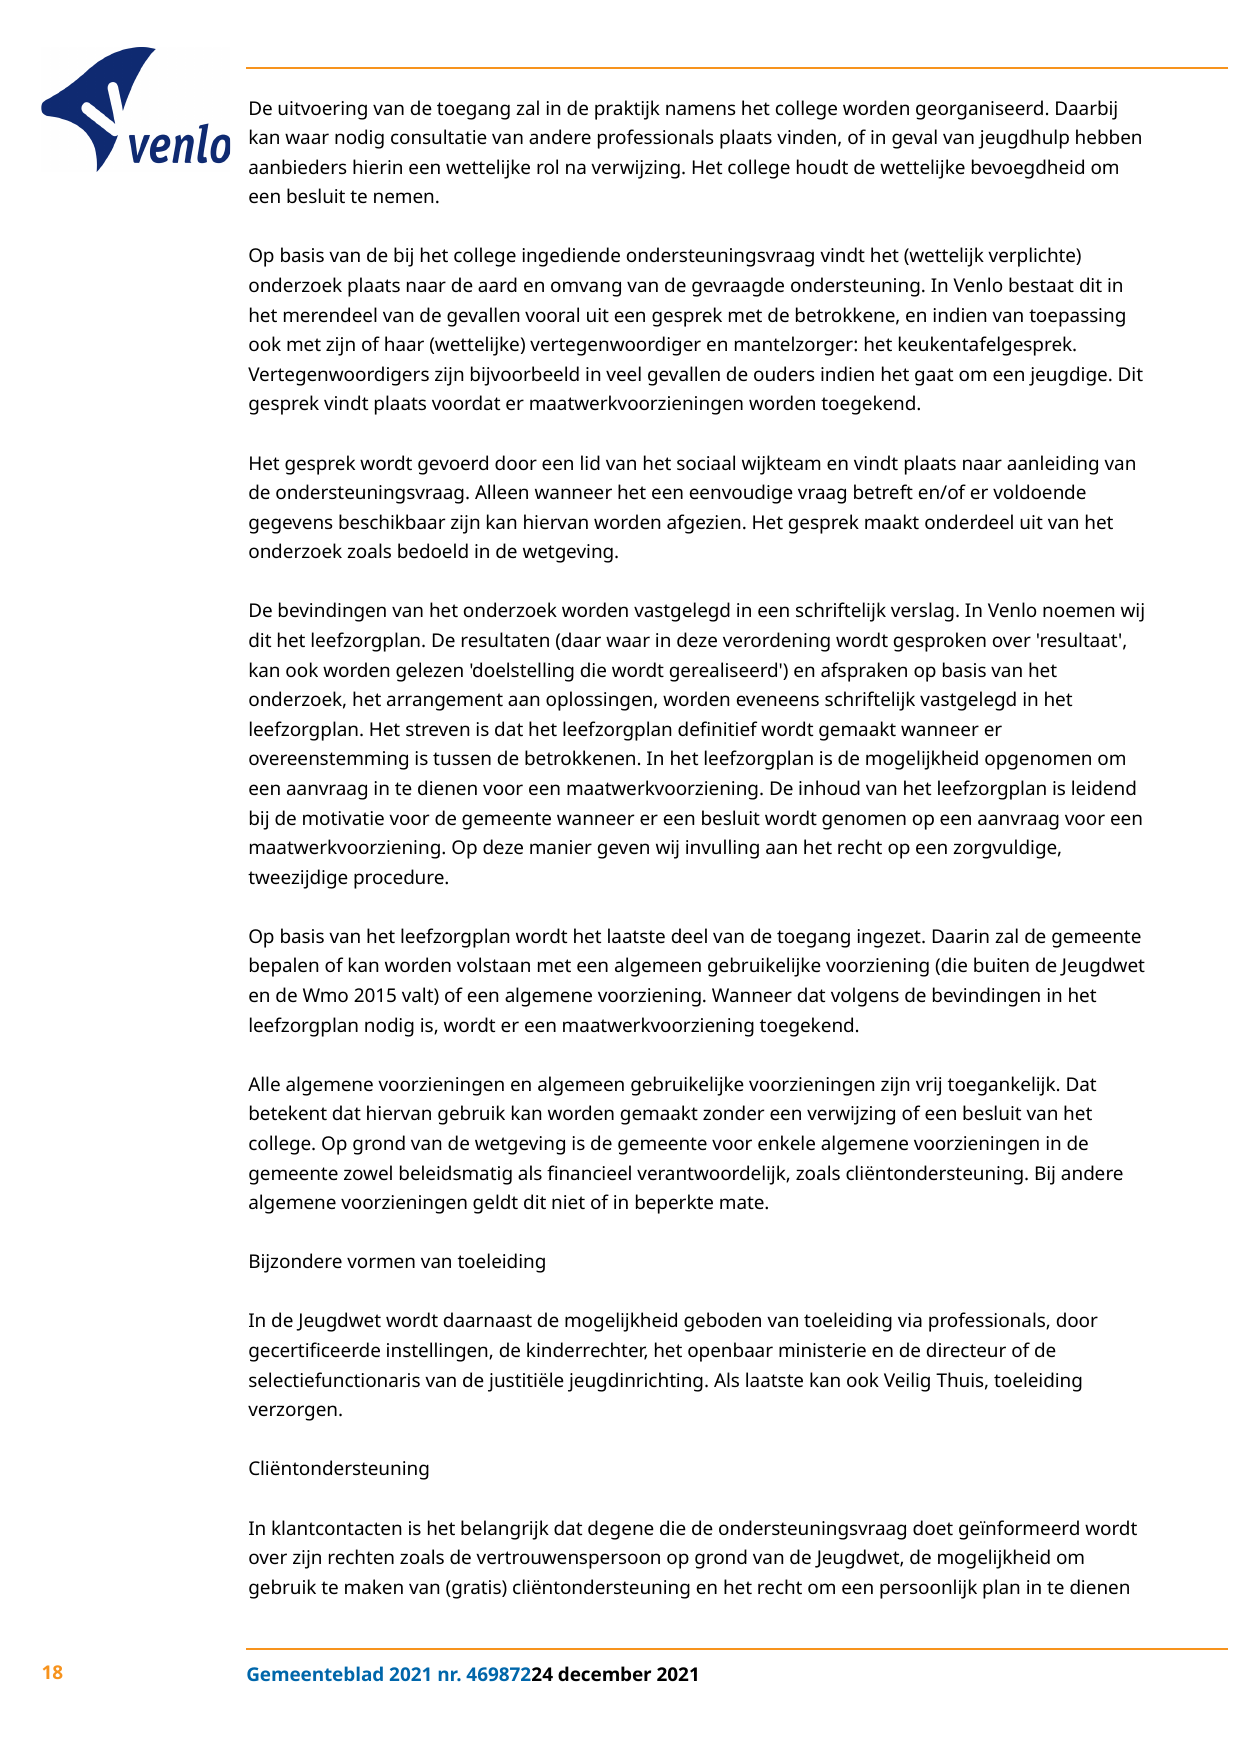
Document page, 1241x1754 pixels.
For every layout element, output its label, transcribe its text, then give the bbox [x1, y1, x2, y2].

text In de Jeugdwet wordt daarnaast de mogelijkheid geboden van toeleiding via professionals, door gecertificeerde instellingen, de kinderrechter, het openbaar ministerie en de directeur of de selectiefunctionaris van de justitiële jeugdinrichting. Als laatste kan ook Veilig Thuis, toeleiding verzorgen. [248, 1308, 1152, 1422]
text De bevindingen van het onderzoek worden vastgelegd in een schriftelijk verslag. In Venlo noemen wij dit het leefzorgplan. De resultaten (daar waar in deze verordening wordt gesproken over 'resultaat', kan ook worden gelezen 'doelstelling die wordt gerealiseerd') en afspraken op basis van het onderzoek, het arrangement aan oplossingen, worden eveneens schriftelijk vastgelegd in het leefzorgplan. Het streven is dat het leefzorgplan definitief wordt gemaakt wanneer er overeenstemming is tussen de betrokkenen. In het leefzorgplan is de mogelijkheid opgenomen om een aanvraag in te dienen voor een maatwerkvoorziening. De inhoud van het leefzorgplan is leidend bij de motivatie voor de gemeente wanneer er een besluit wordt genomen op een aanvraag voor een maatwerkvoorziening. Op deze manier geven wij invulling aan het recht op een zorgvuldige, tweezijdige procedure. [248, 598, 1152, 890]
text Cliëntondersteuning [248, 1456, 1152, 1481]
text Alle algemene voorzieningen en algemeen gebruikelijke voorzieningen zijn vrij toegankelijk. Dat betekent dat hiervan gebruik kan worden gemaakt zonder een verwijzing of een besluit van het college. Op grond van de wetgeving is de gemeente voor enkele algemene voorzieningen in de gemeente zowel beleidsmatig als financieel verantwoordelijk, zoals cliëntondersteuning. Bij andere algemene voorzieningen geldt dit niet of in beperkte mate. [248, 1071, 1152, 1215]
text Op basis van het leefzorgplan wordt het laatste deel van de toegang ingezet. Daarin zal de gemeente bepalen of kan worden volstaan met een algemeen gebruikelijke voorziening (die buiten de Jeugdwet en de Wmo 2015 valt) of een algemene voorziening. Wanneer dat volgens de bevindingen in het leefzorgplan nodig is, wordt er een maatwerkvoorziening toegekend. [248, 923, 1152, 1038]
text Op basis van de bij het college ingediende ondersteuningsvraag vindt het (wettelijk verplichte) onderzoek plaats naar de aard en omvang van de gevraagde ondersteuning. In Venlo bestaat dit in het merendeel van de gevallen vooral uit een gesprek met de betrokkene, en indien van toepassing ook met zijn of haar (wettelijke) vertegenwoordiger en mantelzorger: het keukentafelgesprek. Vertegenwoordigers zijn bijvoorbeeld in veel gevallen de ouders indien het gaat om een jeugdige. Dit gesprek vindt plaats voordat er maatwerkvoorzieningen worden toegekend. [248, 243, 1152, 416]
text Het gesprek wordt gevoerd door een lid van het sociaal wijkteam en vindt plaats naar aanleiding van de ondersteuningsvraag. Alleen wanneer het een eenvoudige vraag betreft en/of er voldoende gegevens beschikbaar zijn kan hiervan worden afgezien. Het gesprek maakt onderdeel uit van het onderzoek zoals bedoeld in de wetgeving. [248, 450, 1152, 564]
picture [41, 47, 231, 172]
text Bijzondere vormen van toeleiding [248, 1248, 1152, 1274]
text In klantcontacten is het belangrijk dat degene die de ondersteuningsvraag doet geïnformeerd wordt over zijn rechten zoals de vertrouwenspersoon op grond van de Jeugdwet, de mogelijkheid om gebruik te maken van (gratis) cliëntondersteuning en het recht om een persoonlijk plan in te dienen [248, 1515, 1152, 1600]
text De uitvoering van de toegang zal in de praktijk namens het college worden georganiseerd. Daarbij kan waar nodig consultatie van andere professionals plaats vinden, of in geval van jeugdhulp hebben aanbieders hierin een wettelijke rol na verwijzing. Het college houdt de wettelijke bevoegdheid om een besluit te nemen. [248, 95, 1152, 209]
